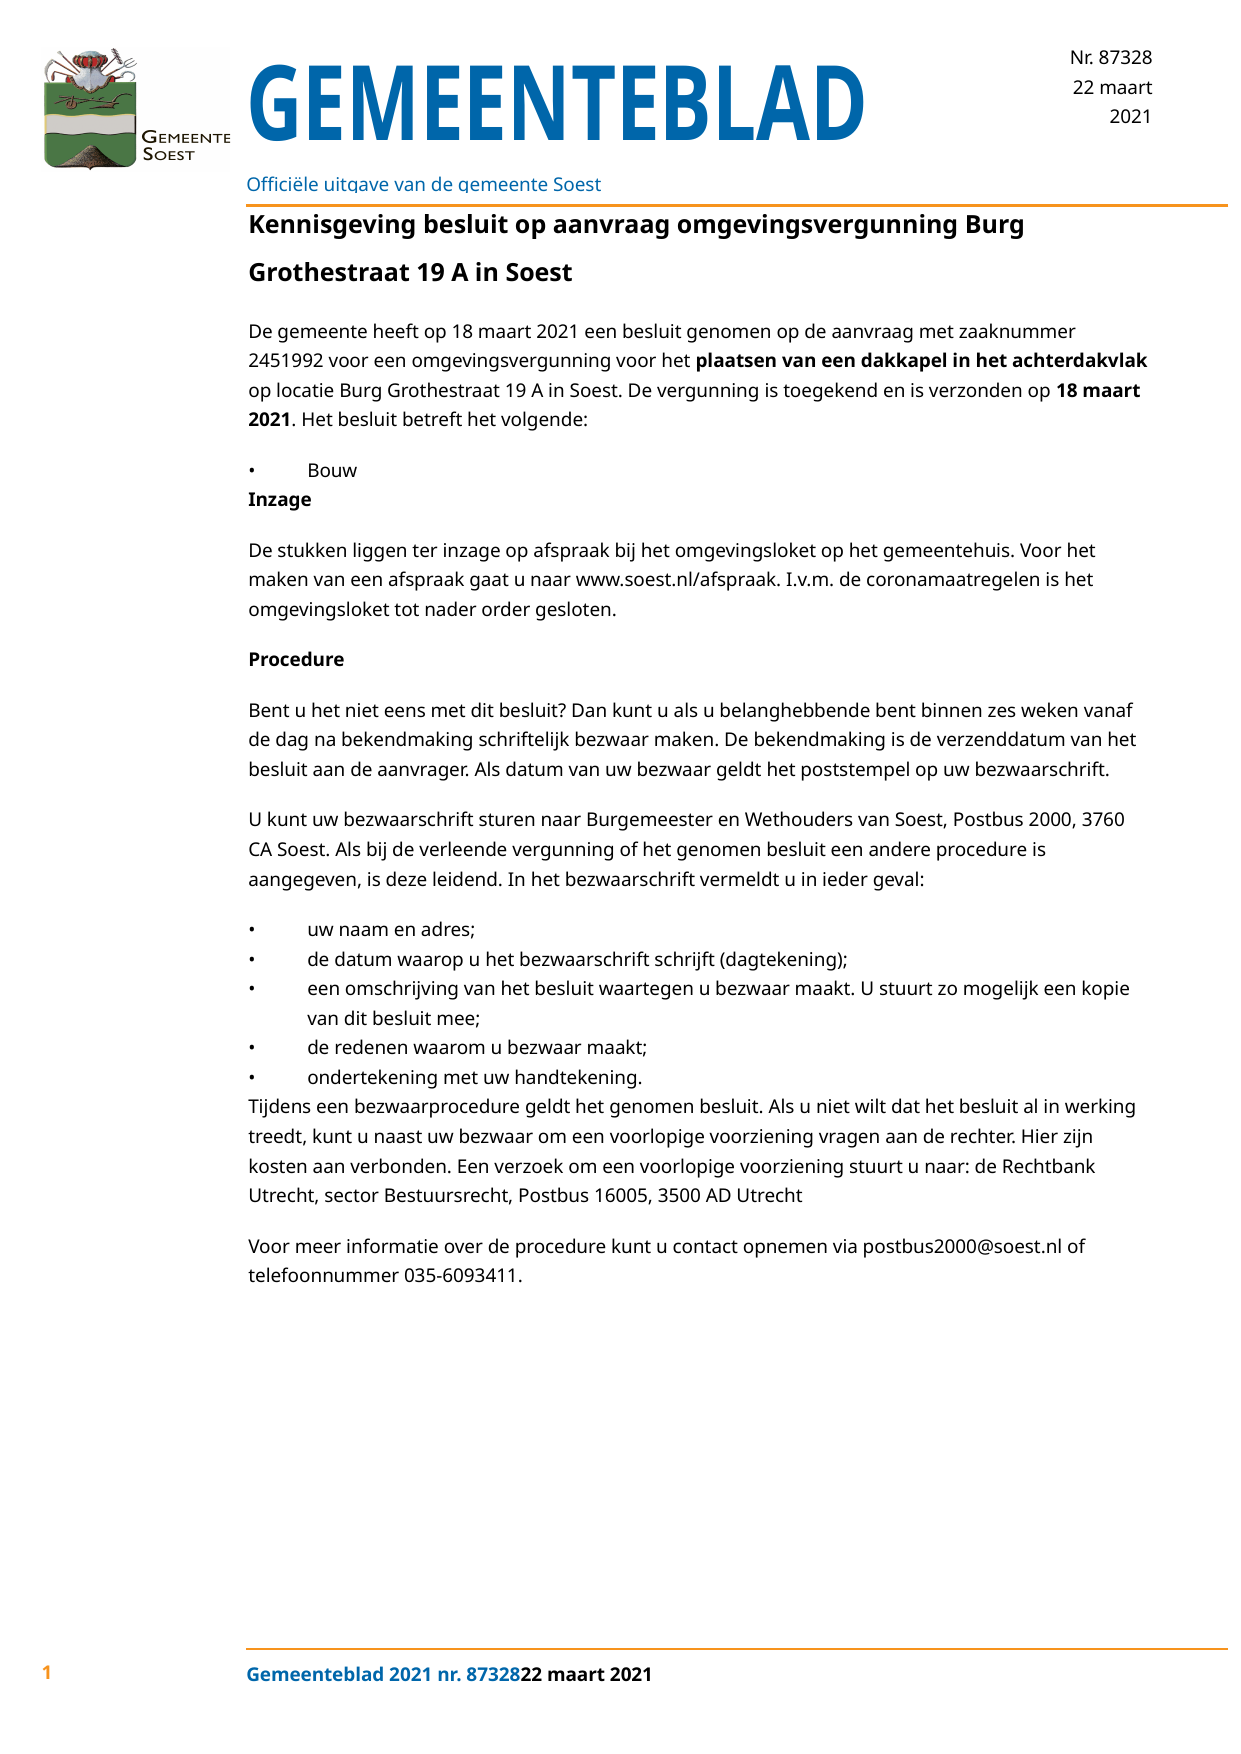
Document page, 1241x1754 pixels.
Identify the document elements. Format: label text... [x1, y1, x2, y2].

text Voor meer informatie over de procedure kunt u contact opnemen via postbus2000@soest.nl of telefoonnummer 035-6093411. [248, 1233, 1152, 1288]
list de redenen waarom u bezwaar maakt; [248, 1034, 1152, 1060]
text Procedure [248, 647, 1152, 672]
picture [41, 47, 231, 172]
list ondertekening met uw handtekening. [248, 1064, 1152, 1090]
list de datum waarop u het bezwaarschrift schrijft (dagtekening); [248, 946, 1152, 972]
text U kunt uw bezwaarschrift sturen naar Burgemeester en Wethouders van Soest, Postbus 2000, 3760 CA Soest. Als bij de verleende vergunning of het genomen besluit een andere procedure is aangegeven, is deze leidend. In het bezwaarschrift vermeldt u in ieder geval: [248, 807, 1152, 892]
text De stukken liggen ter inzage op afspraak bij het omgevingsloket op het gemeentehuis. Voor het maken van een afspraak gaat u naar www.soest.nl/afspraak. I.v.m. de coronamaatregelen is het omgevingsloket tot nader order gesloten. [248, 537, 1152, 622]
text De gemeente heeft op 18 maart 2021 een besluit genomen op de aanvraag met zaaknummer 2451992 voor een omgevingsvergunning voor het plaatsen van een dakkapel in het achterdakvlak op locatie Burg Grothestraat 19 A in Soest. De vergunning is toegekend en is verzonden op 18 maart 2021. Het besluit betreft het volgende: [248, 318, 1152, 432]
text Inzage [248, 487, 1152, 512]
list uw naam en adres; [248, 916, 1152, 942]
text Tijdens een bezwaarprocedure geldt het genomen besluit. Als u niet wilt dat het besluit al in werking treedt, kunt u naast uw bezwaar om een voorlopige voorziening vragen aan de rechter. Hier zijn kosten aan verbonden. Een verzoek om een voorlopige voorziening stuurt u naar: de Rechtbank Utrecht, sector Bestuursrecht, Postbus 16005, 3500 AD Utrecht [248, 1094, 1152, 1208]
list Bouw [248, 457, 1152, 483]
list een omschrijving van het besluit waartegen u bezwaar maakt. U stuurt zo mogelijk een kopie van dit besluit mee; [248, 975, 1152, 1031]
text Kennisgeving besluit op aanvraag omgevingsvergunning Burg Grothestraat 19 A in Soest [248, 207, 1152, 288]
text Bent u het niet eens met dit besluit? Dan kunt u als u belanghebbende bent binnen zes weken vanaf de dag na bekendmaking schriftelijk bezwaar maken. De bekendmaking is de verzenddatum van het besluit aan de aanvrager. Als datum van uw bezwaar geldt het poststempel op uw bezwaarschrift. [248, 697, 1152, 782]
